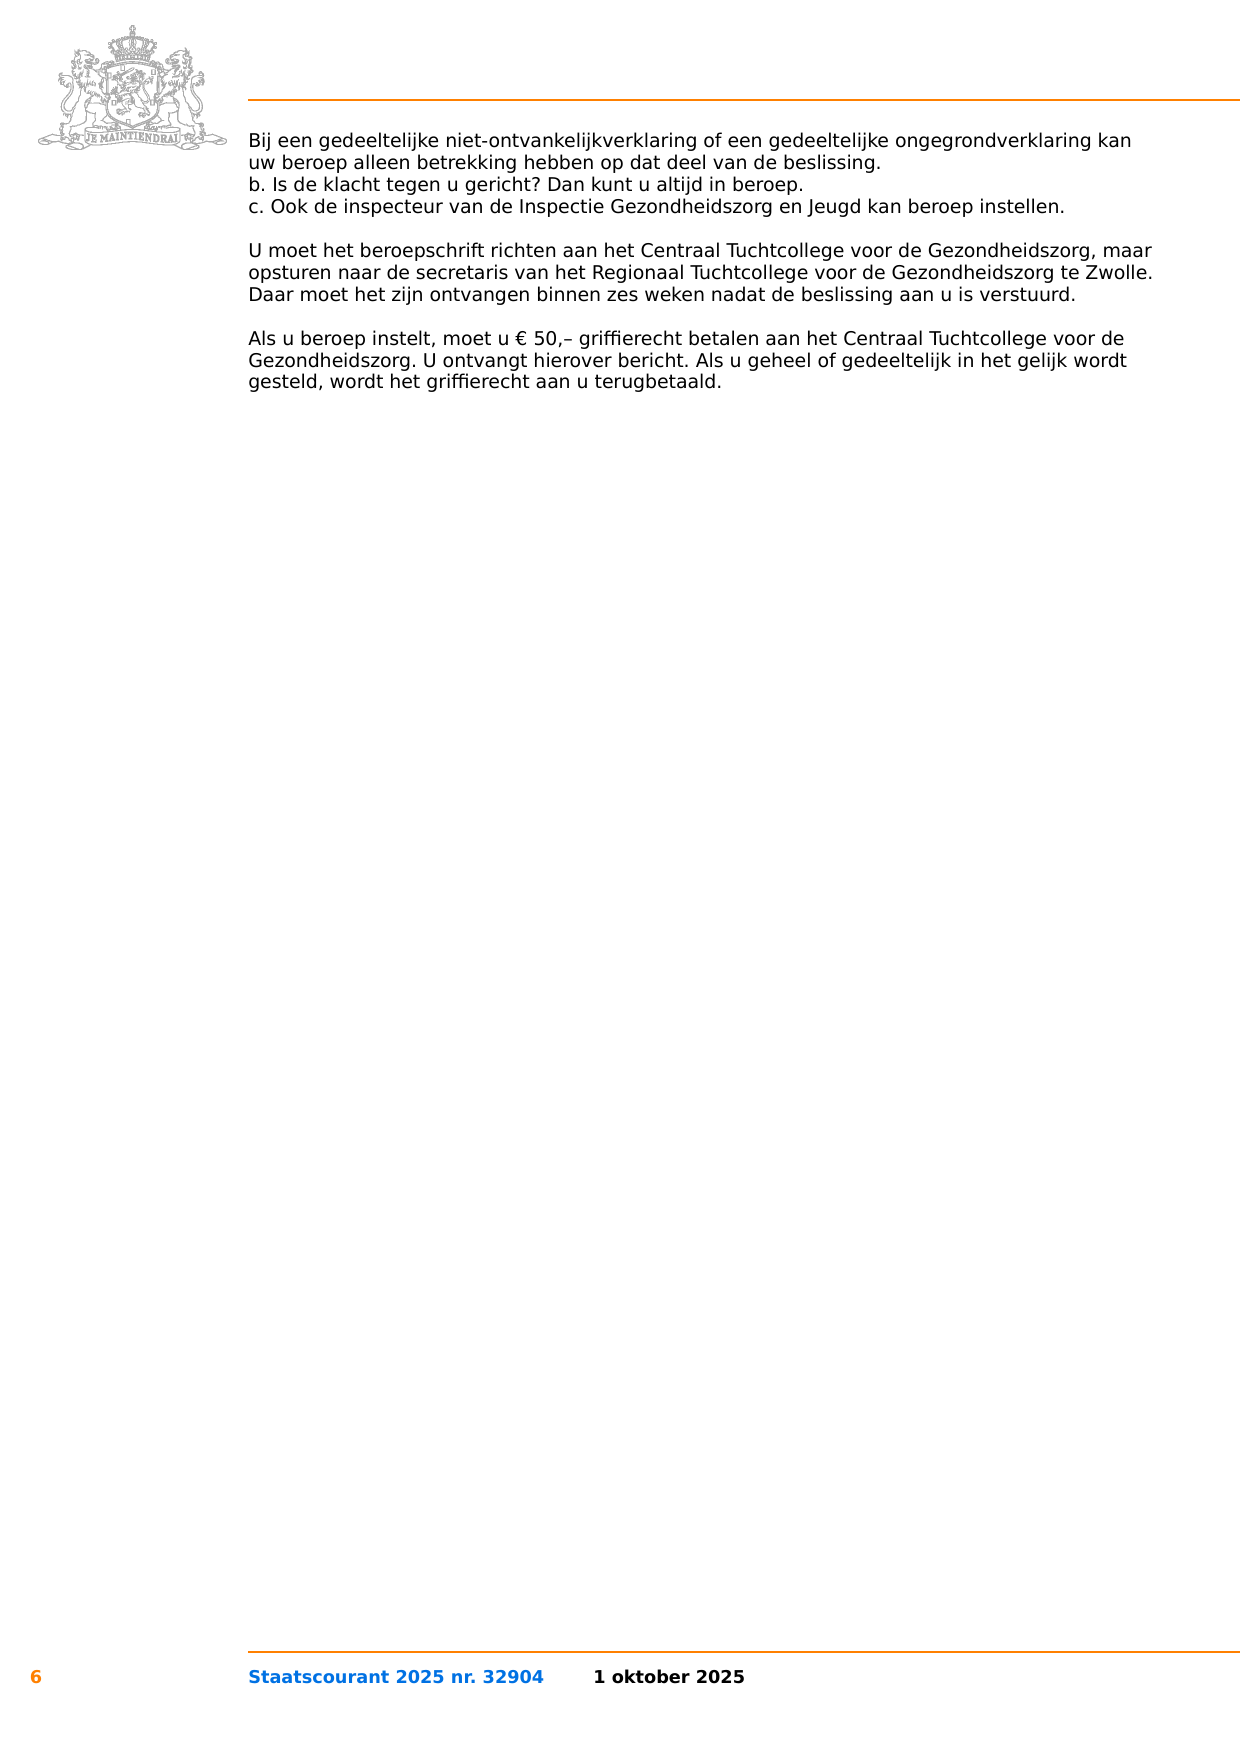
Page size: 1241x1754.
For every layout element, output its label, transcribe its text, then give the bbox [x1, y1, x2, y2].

text Als u beroep instelt, moet u € 50,– griffierecht betalen aan het Centraal Tuchtcollege voor de Gezondheidszorg. U ontvangt hierover bericht. Als u geheel of gedeeltelijk in het gelijk wordt gesteld, wordt het griffierecht aan u terugbetaald. [248, 327, 1163, 393]
text Bij een gedeeltelijke niet-ontvankelijkverklaring of een gedeeltelijke ongegrondverklaring kan uw beroep alleen betrekking hebben op dat deel van de beslissing. [248, 130, 1163, 174]
text b. Is de klacht tegen u gericht? Dan kunt u altijd in beroep. [248, 174, 1163, 196]
text U moet het beroepschrift richten aan het Centraal Tuchtcollege voor de Gezondheidszorg, maar opsturen naar de secretaris van het Regionaal Tuchtcollege voor de Gezondheidszorg te Zwolle. Daar moet het zijn ontvangen binnen zes weken nadat de beslissing aan u is verstuurd. [248, 240, 1163, 306]
picture [38, 25, 227, 150]
text c. Ook de inspecteur van de Inspectie Gezondheidszorg en Jeugd kan beroep instellen. [248, 196, 1163, 218]
